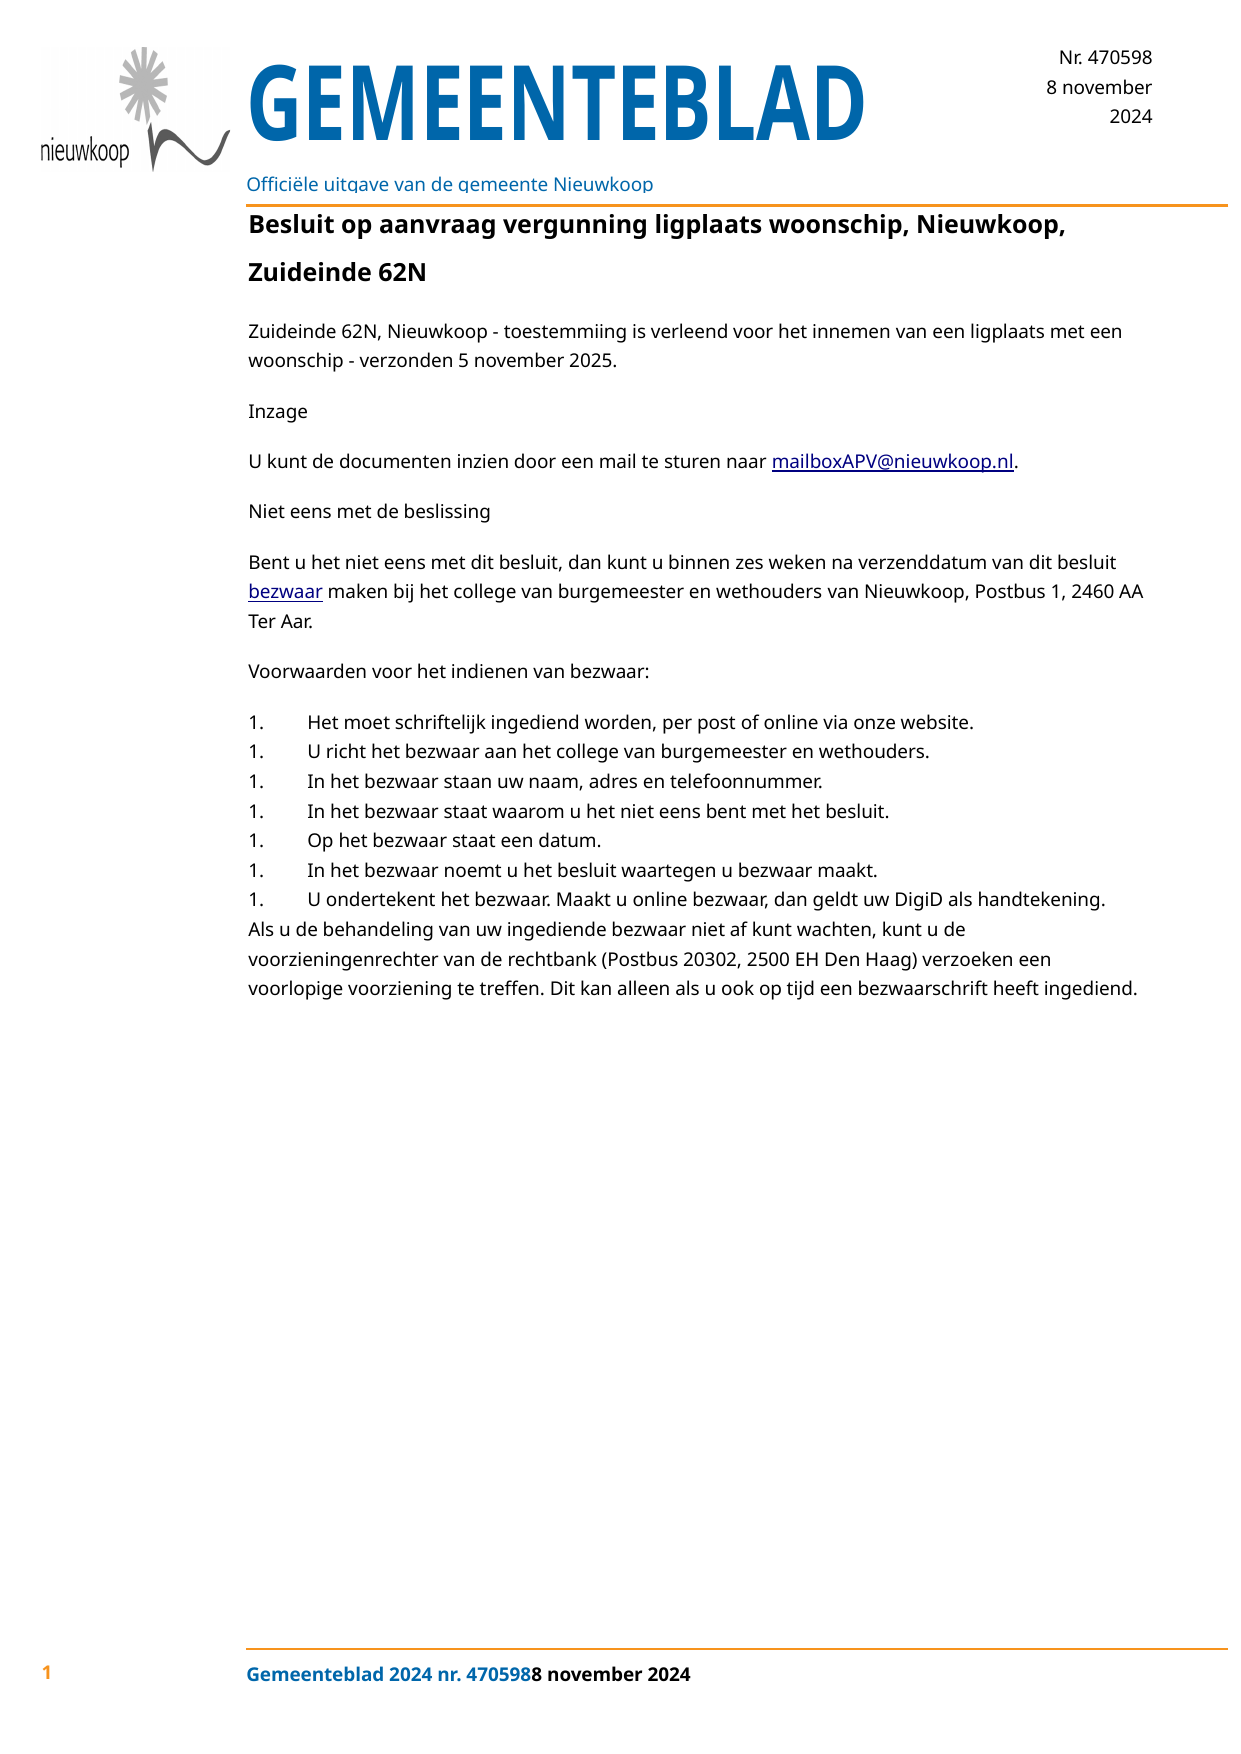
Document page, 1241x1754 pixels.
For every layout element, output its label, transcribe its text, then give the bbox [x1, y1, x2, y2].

list U richt het bezwaar aan het college van burgemeester en wethouders. [248, 739, 1152, 764]
list U ondertekent het bezwaar. Maakt u online bezwaar, dan geldt uw DigiD als handtekening. [248, 887, 1152, 912]
text Niet eens met de beslissing [248, 499, 1152, 524]
text Zuideinde 62N, Nieuwkoop - toestemmiing is verleend voor het innemen van een ligplaats met een woonschip - verzonden 5 november 2025. [248, 318, 1152, 373]
text Voorwaarden voor het indienen van bezwaar: [248, 659, 1152, 684]
text Besluit op aanvraag vergunning ligplaats woonschip, Nieuwkoop, Zuideinde 62N [248, 207, 1152, 288]
text Als u de behandeling van uw ingediende bezwaar niet af kunt wachten, kunt u de voorzieningenrechter van de rechtbank (Postbus 20302, 2500 EH Den Haag) verzoeken een voorlopige voorziening te treffen. Dit kan alleen als u ook op tijd een bezwaarschrift heeft ingediend. [248, 916, 1152, 1001]
text Inzage [248, 398, 1152, 424]
list Het moet schriftelijk ingediend worden, per post of online via onze website. [248, 709, 1152, 735]
text U kunt de documenten inzien door een mail te sturen naar mailboxAPV@nieuwkoop.nl. [248, 448, 1152, 474]
list In het bezwaar staat waarom u het niet eens bent met het besluit. [248, 798, 1152, 824]
picture [41, 47, 231, 172]
list In het bezwaar noemt u het besluit waartegen u bezwaar maakt. [248, 857, 1152, 883]
list In het bezwaar staan uw naam, adres en telefoonnummer. [248, 768, 1152, 794]
list Op het bezwaar staat een datum. [248, 827, 1152, 853]
text Bent u het niet eens met dit besluit, dan kunt u binnen zes weken na verzenddatum van dit besluit bezwaar maken bij het college van burgemeester en wethouders van Nieuwkoop, Postbus 1, 2460 AA Ter Aar. [248, 549, 1152, 634]
